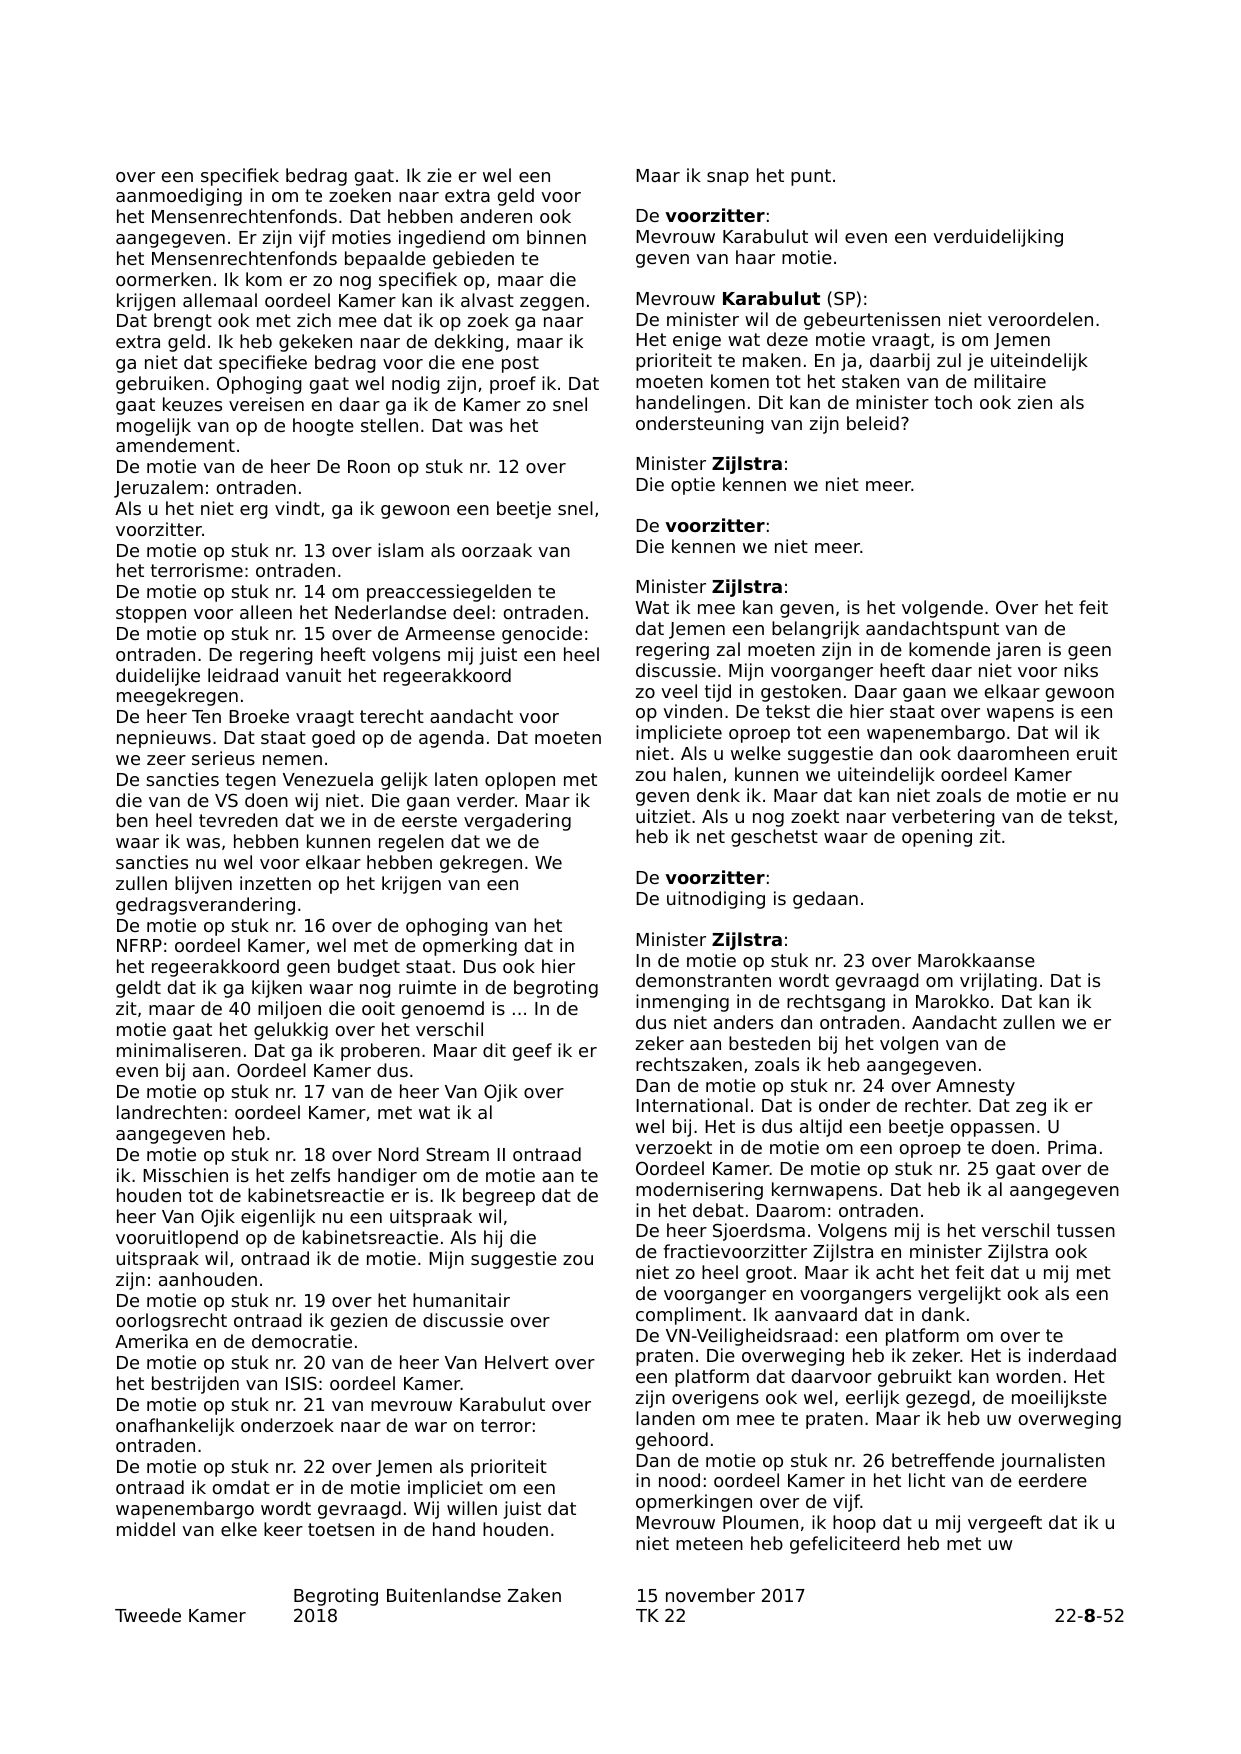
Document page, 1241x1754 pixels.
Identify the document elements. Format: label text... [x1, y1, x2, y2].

text Mevrouw Ploumen, ik hoop dat u mij vergeeft dat ik u niet meteen heb gefeliciteerd heb met uw [635, 1513, 1125, 1554]
text De voorzitter: [635, 516, 1125, 537]
text De VN-Veiligheidsraad: een platform om over te praten. Die overweging heb ik zeker. Het is inderdaad een platform dat daarvoor gebruikt kan worden. Het zijn overigens ook wel, eerlijk gezegd, de moeilijkste landen om mee te praten. Maar ik heb uw overweging gehoord. [635, 1325, 1125, 1450]
text De heer Sjoerdsma. Volgens mij is het verschil tussen de fractievoorzitter Zijlstra en minister Zijlstra ook niet zo heel groot. Maar ik acht het feit dat u mij met de voorganger en voorgangers vergelijkt ook als een compliment. Ik aanvaard dat in dank. [635, 1221, 1125, 1325]
text In de motie op stuk nr. 23 over Marokkaanse demonstranten wordt gevraagd om vrijlating. Dat is inmenging in de rechtsgang in Marokko. Dat kan ik dus niet anders dan ontraden. Aandacht zullen we er zeker aan besteden bij het volgen van de rechtszaken, zoals ik heb aangegeven. [635, 950, 1125, 1075]
text De heer Ten Broeke vraagt terecht aandacht voor nepnieuws. Dat staat goed op de agenda. Dat moeten we zeer serieus nemen. [115, 707, 605, 769]
text De sancties tegen Venezuela gelijk laten oplopen met die van de VS doen wij niet. Die gaan verder. Maar ik ben heel tevreden dat we in de eerste vergadering waar ik was, hebben kunnen regelen dat we de sancties nu wel voor elkaar hebben gekregen. We zullen blijven inzetten op het krijgen van een gedragsverandering. [115, 769, 605, 915]
text De uitnodiging is gedaan. [635, 889, 1125, 910]
text De motie op stuk nr. 13 over islam als oorzaak van het terrorisme: ontraden. [115, 540, 605, 582]
text Dan de motie op stuk nr. 24 over Amnesty International. Dat is onder de rechter. Dat zeg ik er wel bij. Het is dus altijd een beetje oppassen. U verzoekt in de motie om een oproep te doen. Prima. Oordeel Kamer. De motie op stuk nr. 25 gaat over de modernisering kernwapens. Dat heb ik al aangegeven in het debat. Daarom: ontraden. [635, 1075, 1125, 1221]
text over een specifiek bedrag gaat. Ik zie er wel een aanmoediging in om te zoeken naar extra geld voor het Mensenrechtenfonds. Dat hebben anderen ook aangegeven. Er zijn vijf moties ingediend om binnen het Mensenrechtenfonds bepaalde gebieden te oormerken. Ik kom er zo nog specifiek op, maar die krijgen allemaal oordeel Kamer kan ik alvast zeggen. Dat brengt ook met zich mee dat ik op zoek ga naar extra geld. Ik heb gekeken naar de dekking, maar ik ga niet dat specifieke bedrag voor die ene post gebruiken. Ophoging gaat wel nodig zijn, proef ik. Dat gaat keuzes vereisen en daar ga ik de Kamer zo snel mogelijk van op de hoogte stellen. Dat was het amendement. [115, 165, 605, 457]
text De voorzitter: [635, 868, 1125, 889]
text De motie op stuk nr. 16 over de ophoging van het NFRP: oordeel Kamer, wel met de opmerking dat in het regeerakkoord geen budget staat. Dus ook hier geldt dat ik ga kijken waar nog ruimte in de begroting zit, maar de 40 miljoen die ooit genoemd is ... In de motie gaat het gelukkig over het verschil minimaliseren. Dat ga ik proberen. Maar dit geef ik er even bij aan. Oordeel Kamer dus. [115, 915, 605, 1082]
text Maar ik snap het punt. [635, 165, 1125, 186]
text Die kennen we niet meer. [635, 537, 1125, 557]
text De motie op stuk nr. 17 van de heer Van Ojik over landrechten: oordeel Kamer, met wat ik al aangegeven heb. [115, 1082, 605, 1144]
text De motie op stuk nr. 14 om preaccessiegelden te stoppen voor alleen het Nederlandse deel: ontraden. [115, 582, 605, 624]
text De voorzitter: [635, 206, 1125, 227]
text Minister Zijlstra: [635, 930, 1125, 950]
text Wat ik mee kan geven, is het volgende. Over het feit dat Jemen een belangrijk aandachtspunt van de regering zal moeten zijn in de komende jaren is geen discussie. Mijn voorganger heeft daar niet voor niks zo veel tijd in gestoken. Daar gaan we elkaar gewoon op vinden. De tekst die hier staat over wapens is een impliciete oproep tot een wapenembargo. Dat wil ik niet. Als u welke suggestie dan ook daaromheen eruit zou halen, kunnen we uiteindelijk oordeel Kamer geven denk ik. Maar dat kan niet zoals de motie er nu uitziet. Als u nog zoekt naar verbetering van de tekst, heb ik net geschetst waar de opening zit. [635, 598, 1125, 848]
text De minister wil de gebeurtenissen niet veroordelen. Het enige wat deze motie vraagt, is om Jemen prioriteit te maken. En ja, daarbij zul je uiteindelijk moeten komen tot het staken van de militaire handelingen. Dit kan de minister toch ook zien als ondersteuning van zijn beleid? [635, 309, 1125, 434]
text Dan de motie op stuk nr. 26 betreffende journalisten in nood: oordeel Kamer in het licht van de eerdere opmerkingen over de vijf. [635, 1450, 1125, 1513]
text Die optie kennen we niet meer. [635, 475, 1125, 496]
text Mevrouw Karabulut wil even een verduidelijking geven van haar motie. [635, 227, 1125, 268]
text De motie van de heer De Roon op stuk nr. 12 over Jeruzalem: ontraden. [115, 457, 605, 499]
text De motie op stuk nr. 18 over Nord Stream II ontraad ik. Misschien is het zelfs handiger om de motie aan te houden tot de kabinetsreactie er is. Ik begreep dat de heer Van Ojik eigenlijk nu een uitspraak wil, vooruitlopend op de kabinetsreactie. Als hij die uitspraak wil, ontraad ik de motie. Mijn suggestie zou zijn: aanhouden. [115, 1144, 605, 1290]
text Als u het niet erg vindt, ga ik gewoon een beetje snel, voorzitter. [115, 499, 605, 540]
text De motie op stuk nr. 15 over de Armeense genocide: ontraden. De regering heeft volgens mij juist een heel duidelijke leidraad vanuit het regeerakkoord meegekregen. [115, 624, 605, 707]
text Mevrouw Karabulut (SP): [635, 288, 1125, 309]
text Minister Zijlstra: [635, 577, 1125, 598]
text De motie op stuk nr. 21 van mevrouw Karabulut over onafhankelijk onderzoek naar de war on terror: ontraden. [115, 1394, 605, 1457]
text Minister Zijlstra: [635, 454, 1125, 475]
text De motie op stuk nr. 19 over het humanitair oorlogsrecht ontraad ik gezien de discussie over Amerika en de democratie. [115, 1290, 605, 1353]
text De motie op stuk nr. 22 over Jemen als prioriteit ontraad ik omdat er in de motie impliciet om een wapenembargo wordt gevraagd. Wij willen juist dat middel van elke keer toetsen in de hand houden. [115, 1457, 605, 1540]
text De motie op stuk nr. 20 van de heer Van Helvert over het bestrijden van ISIS: oordeel Kamer. [115, 1353, 605, 1394]
